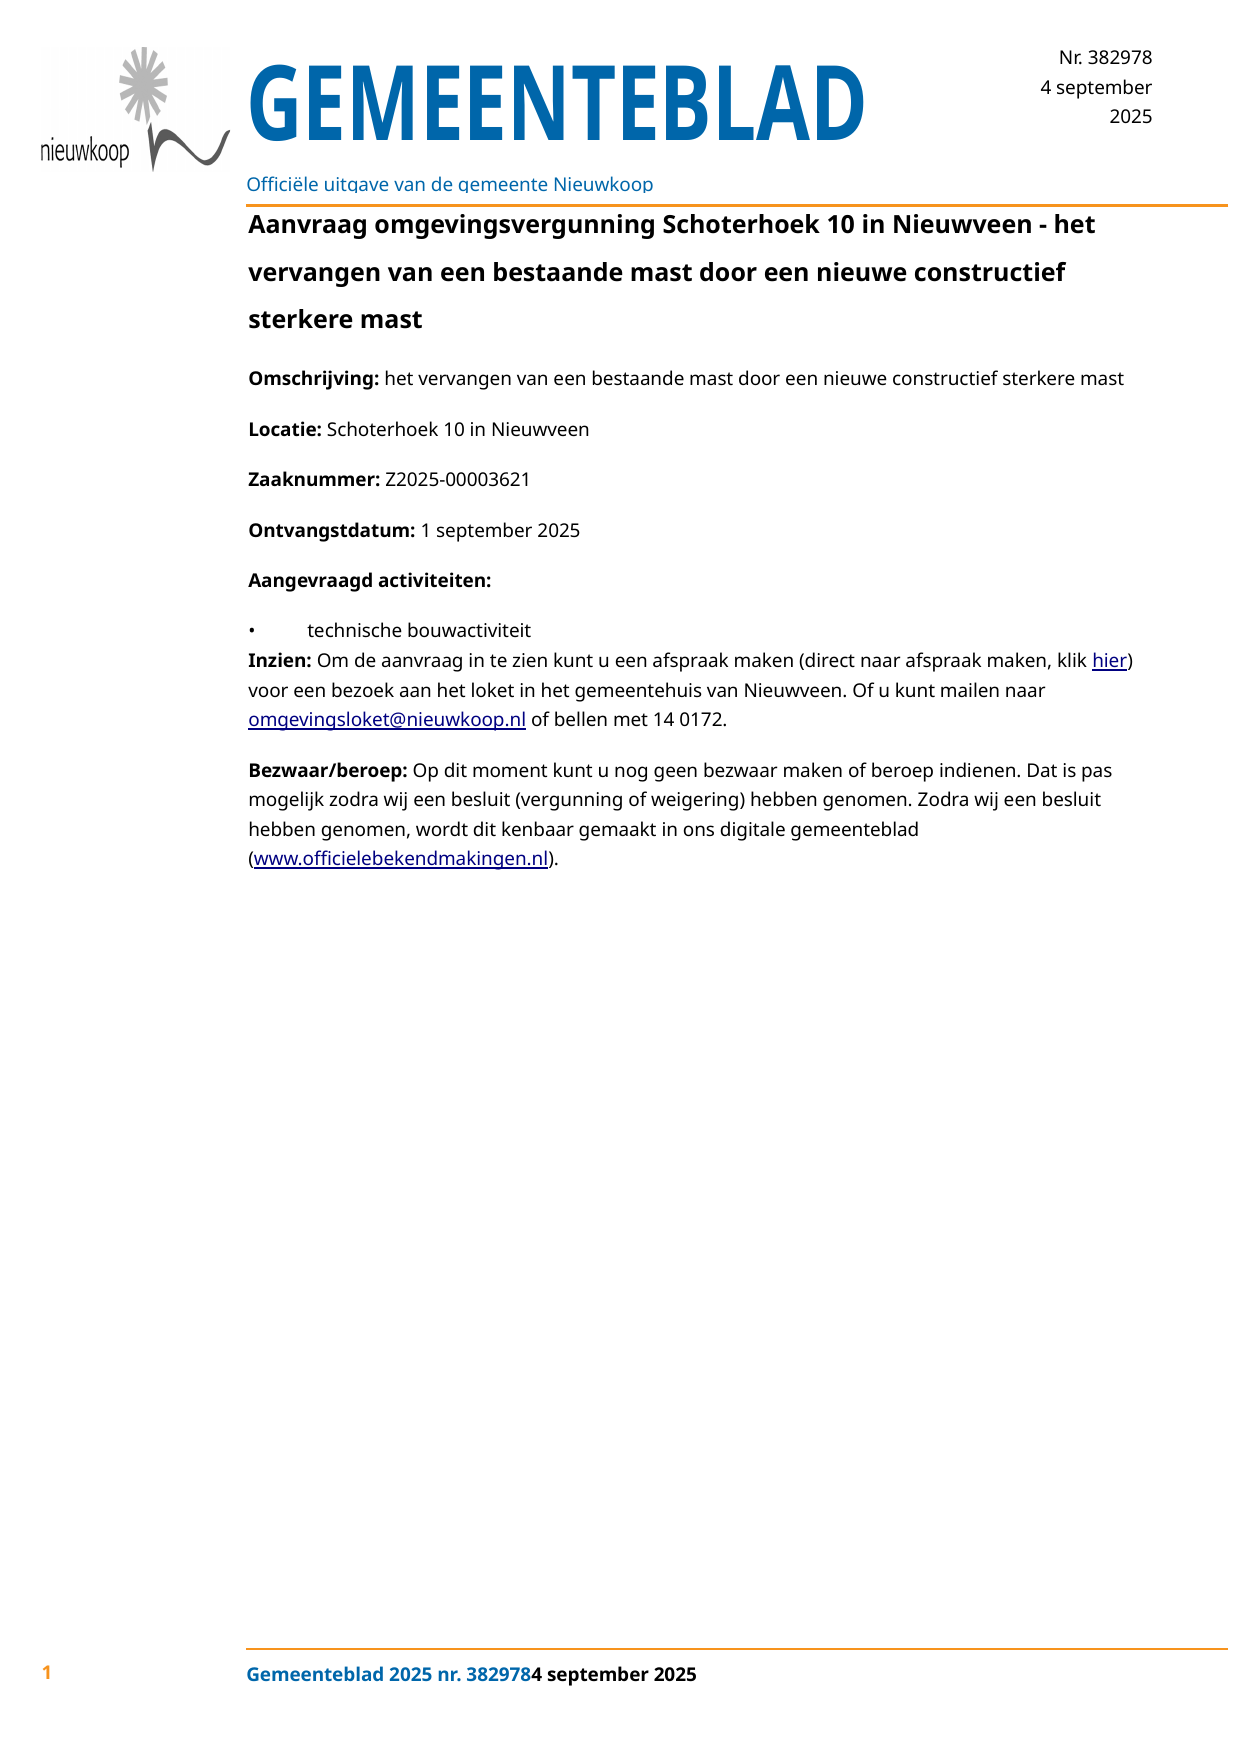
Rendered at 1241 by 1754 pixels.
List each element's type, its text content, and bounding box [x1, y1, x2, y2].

text Ontvangstdatum: 1 september 2025 [248, 517, 1152, 542]
text Inzien: Om de aanvraag in te zien kunt u een afspraak maken (direct naar afspraak maken, klik hier) voor een bezoek aan het loket in het gemeentehuis van Nieuwveen. Of u kunt mailen naar omgevingsloket@nieuwkoop.nl of bellen met 14 0172. [248, 647, 1152, 732]
list technische bouwactiviteit [248, 618, 1152, 643]
text Aanvraag omgevingsvergunning Schoterhoek 10 in Nieuwveen - het vervangen van een bestaande mast door een nieuwe constructief sterkere mast [248, 207, 1152, 336]
text Bezwaar/beroep: Op dit moment kunt u nog geen bezwaar maken of beroep indienen. Dat is pas mogelijk zodra wij een besluit (vergunning of weigering) hebben genomen. Zodra wij een besluit hebben genomen, wordt dit kenbaar gemaakt in ons digitale gemeenteblad (www.officielebekendmakingen.nl). [248, 757, 1152, 871]
picture [41, 47, 231, 172]
text Aangevraagd activiteiten: [248, 567, 1152, 593]
text Omschrijving: het vervangen van een bestaande mast door een nieuwe constructief sterkere mast [248, 366, 1152, 391]
text Zaaknummer: Z2025-00003621 [248, 466, 1152, 492]
text Locatie: Schoterhoek 10 in Nieuwveen [248, 416, 1152, 442]
